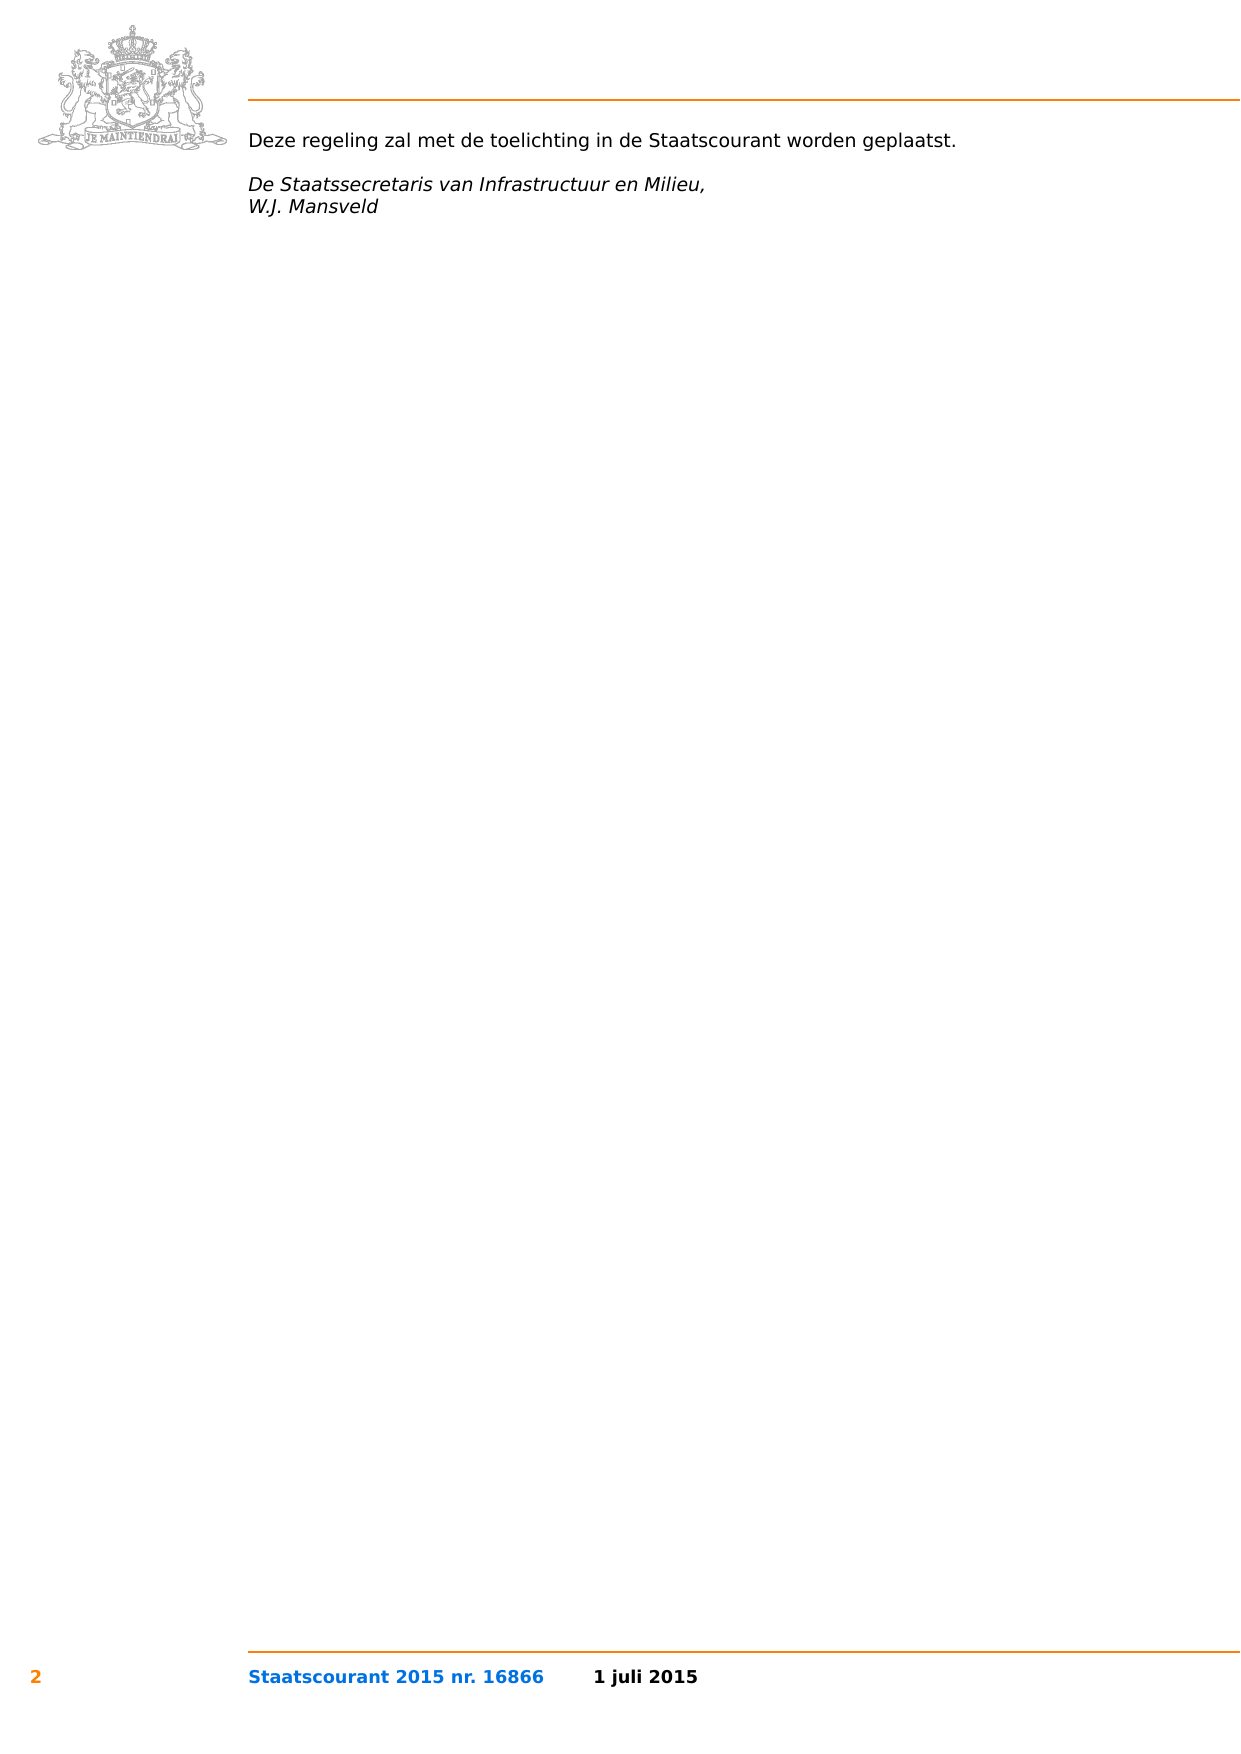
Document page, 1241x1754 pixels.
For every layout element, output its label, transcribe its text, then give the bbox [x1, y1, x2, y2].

text De Staatssecretaris van Infrastructuur en Milieu, W.J. Mansveld [248, 174, 1163, 218]
text Deze regeling zal met de toelichting in de Staatscourant worden geplaatst. [248, 130, 1163, 152]
picture [38, 25, 227, 150]
